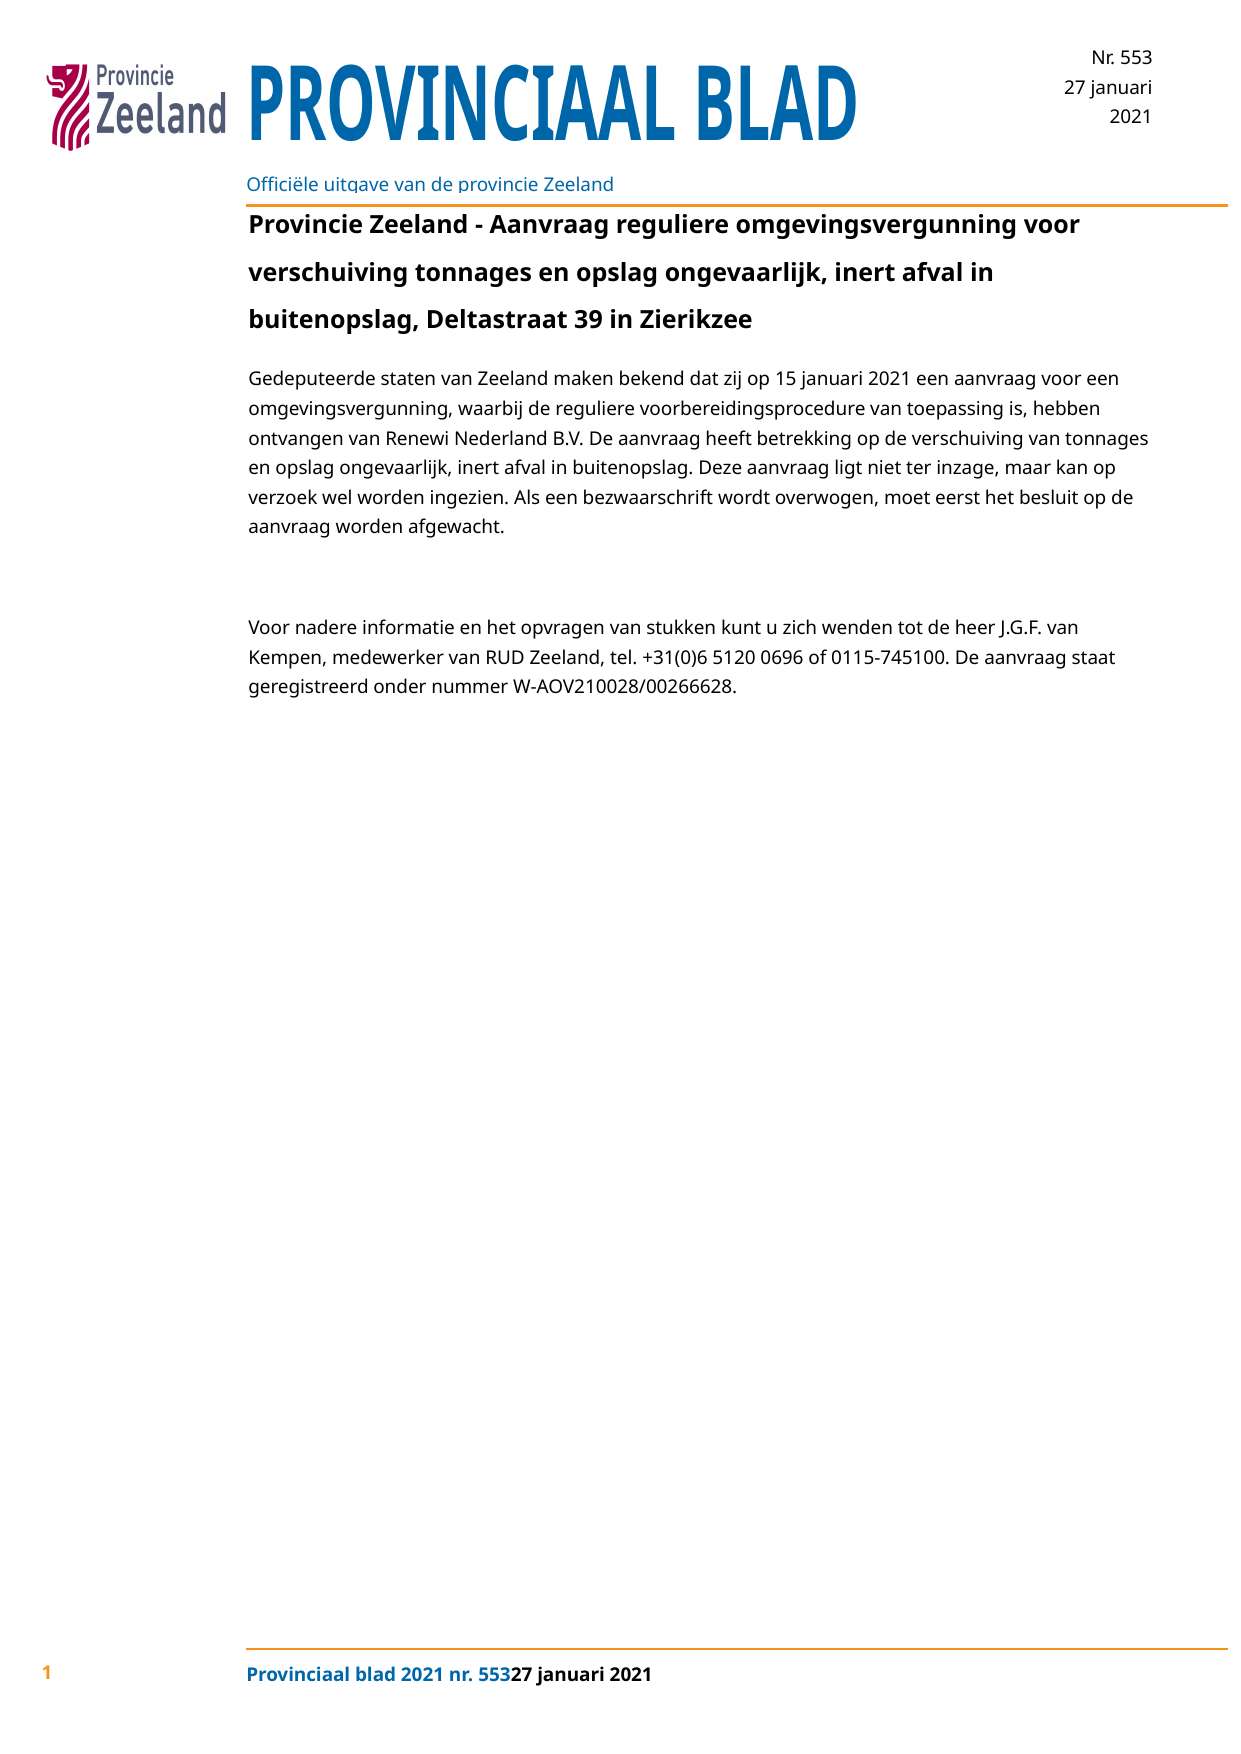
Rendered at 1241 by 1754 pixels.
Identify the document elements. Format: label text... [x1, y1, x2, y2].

picture [41, 47, 231, 172]
text Gedeputeerde staten van Zeeland maken bekend dat zij op 15 januari 2021 een aanvraag voor een omgevingsvergunning, waarbij de reguliere voorbereidingsprocedure van toepassing is, hebben ontvangen van Renewi Nederland B.V. De aanvraag heeft betrekking op de verschuiving van tonnages en opslag ongevaarlijk, inert afval in buitenopslag. Deze aanvraag ligt niet ter inzage, maar kan op verzoek wel worden ingezien. Als een bezwaarschrift wordt overwogen, moet eerst het besluit op de aanvraag worden afgewacht. [248, 366, 1152, 539]
text Provincie Zeeland - Aanvraag reguliere omgevingsvergunning voor verschuiving tonnages en opslag ongevaarlijk, inert afval in buitenopslag, Deltastraat 39 in Zierikzee [248, 207, 1152, 336]
text Voor nadere informatie en het opvragen van stukken kunt u zich wenden tot de heer J.G.F. van Kempen, medewerker van RUD Zeeland, tel. +31(0)6 5120 0696 of 0115-745100. De aanvraag staat geregistreerd onder nummer W-AOV210028/00266628. [248, 614, 1152, 699]
